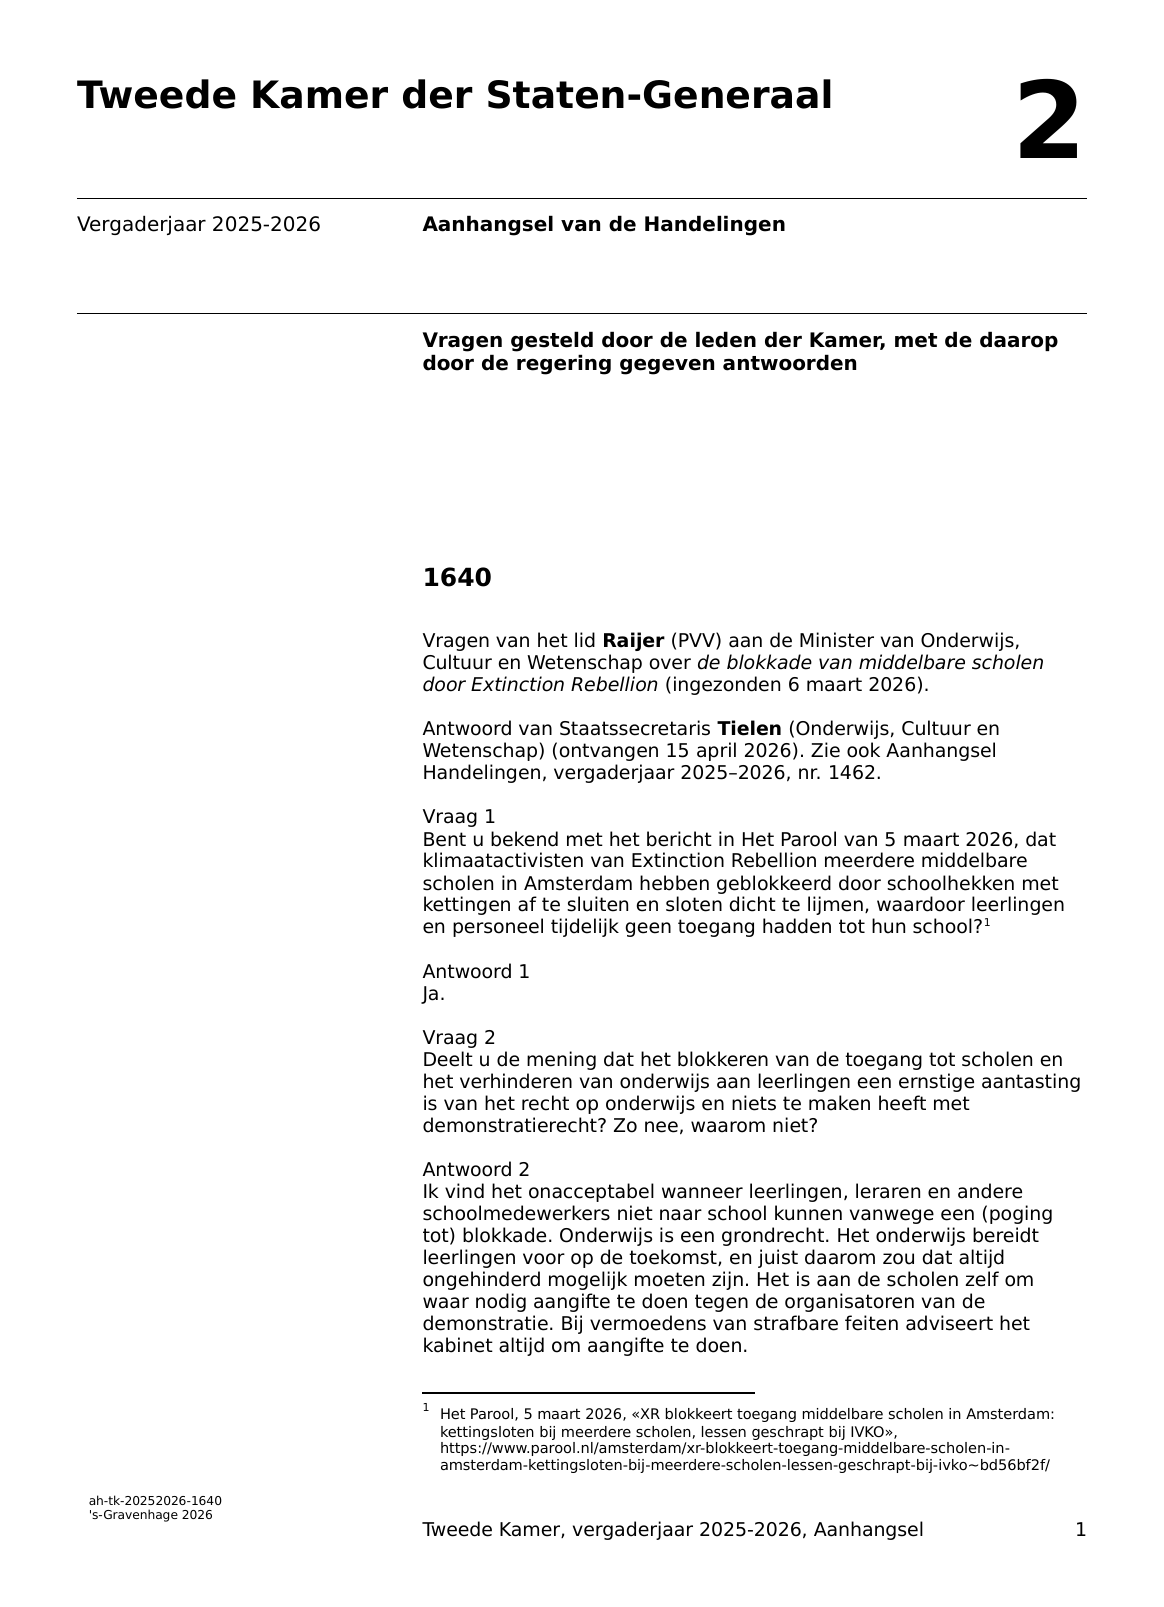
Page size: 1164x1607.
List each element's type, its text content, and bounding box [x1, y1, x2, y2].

text Vraag 1 [422, 806, 1087, 828]
text Het Parool, 5 maart 2026, «XR blokkeert toegang middelbare scholen in Amsterdam: kettingsloten bij meerdere scholen, lessen geschrapt bij IVKO», https://www.parool.nl/amsterdam/xr-blokkeert-toegang-middelbare-scholen-in-amsterdam-kettingsloten-bij-meerdere-scholen-lessen-geschrapt-bij-ivko~bd56bf2f/ [422, 1402, 1087, 1474]
table_cell Aanhangsel van de Handelingen [422, 199, 1087, 313]
text 1640 [422, 563, 1087, 592]
text Deelt u de mening dat het blokkeren van de toegang tot scholen en het verhinderen van onderwijs aan leerlingen een ernstige aantasting is van het recht op onderwijs en niets te maken heeft met demonstratierecht? Zo nee, waarom niet? [422, 1049, 1087, 1137]
table_header Tweede Kamer der Staten-Generaal [77, 59, 886, 198]
table_cell [77, 314, 422, 375]
text Ik vind het onacceptabel wanneer leerlingen, leraren en andere schoolmedewerkers niet naar school kunnen vanwege een (poging tot) blokkade. Onderwijs is een grondrecht. Het onderwijs bereidt leerlingen voor op de toekomst, en juist daarom zou dat altijd ongehinderd mogelijk moeten zijn. Het is aan de scholen zelf om waar nodig aangifte te doen tegen de organisatoren van de demonstratie. Bij vermoedens van strafbare feiten adviseert het kabinet altijd om aangifte te doen. [422, 1181, 1087, 1357]
table_cell Vergaderjaar 2025-2026 [77, 199, 422, 313]
text Antwoord 2 [422, 1159, 1087, 1181]
text Ja. [422, 982, 1087, 1004]
text 's-Gravenhage 2026 [88, 1508, 323, 1522]
table_cell Vragen gesteld door de leden der Kamer, met de daarop door de regering gegeven antwoorden [422, 314, 1087, 375]
text Vragen van het lid Raijer (PVV) aan de Minister van Onderwijs, Cultuur en Wetenschap over de blokkade van middelbare scholen door Extinction Rebellion (ingezonden 6 maart 2026). [422, 630, 1087, 696]
text Antwoord van Staatssecretaris Tielen (Onderwijs, Cultuur en Wetenschap) (ontvangen 15 april 2026). Zie ook Aanhangsel Handelingen, vergaderjaar 2025–2026, nr. 1462. [422, 718, 1087, 784]
text Bent u bekend met het bericht in Het Parool van 5 maart 2026, dat klimaatactivisten van Extinction Rebellion meerdere middelbare scholen in Amsterdam hebben geblokkeerd door schoolhekken met kettingen af te sluiten en sloten dicht te lijmen, waardoor leerlingen en personeel tijdelijk geen toegang hadden tot hun school? [422, 828, 1087, 938]
text Vraag 2 [422, 1027, 1087, 1049]
text Antwoord 1 [422, 961, 1087, 982]
text ah-tk-20252026-1640 [88, 1494, 323, 1508]
table_header 2 [886, 59, 1087, 198]
